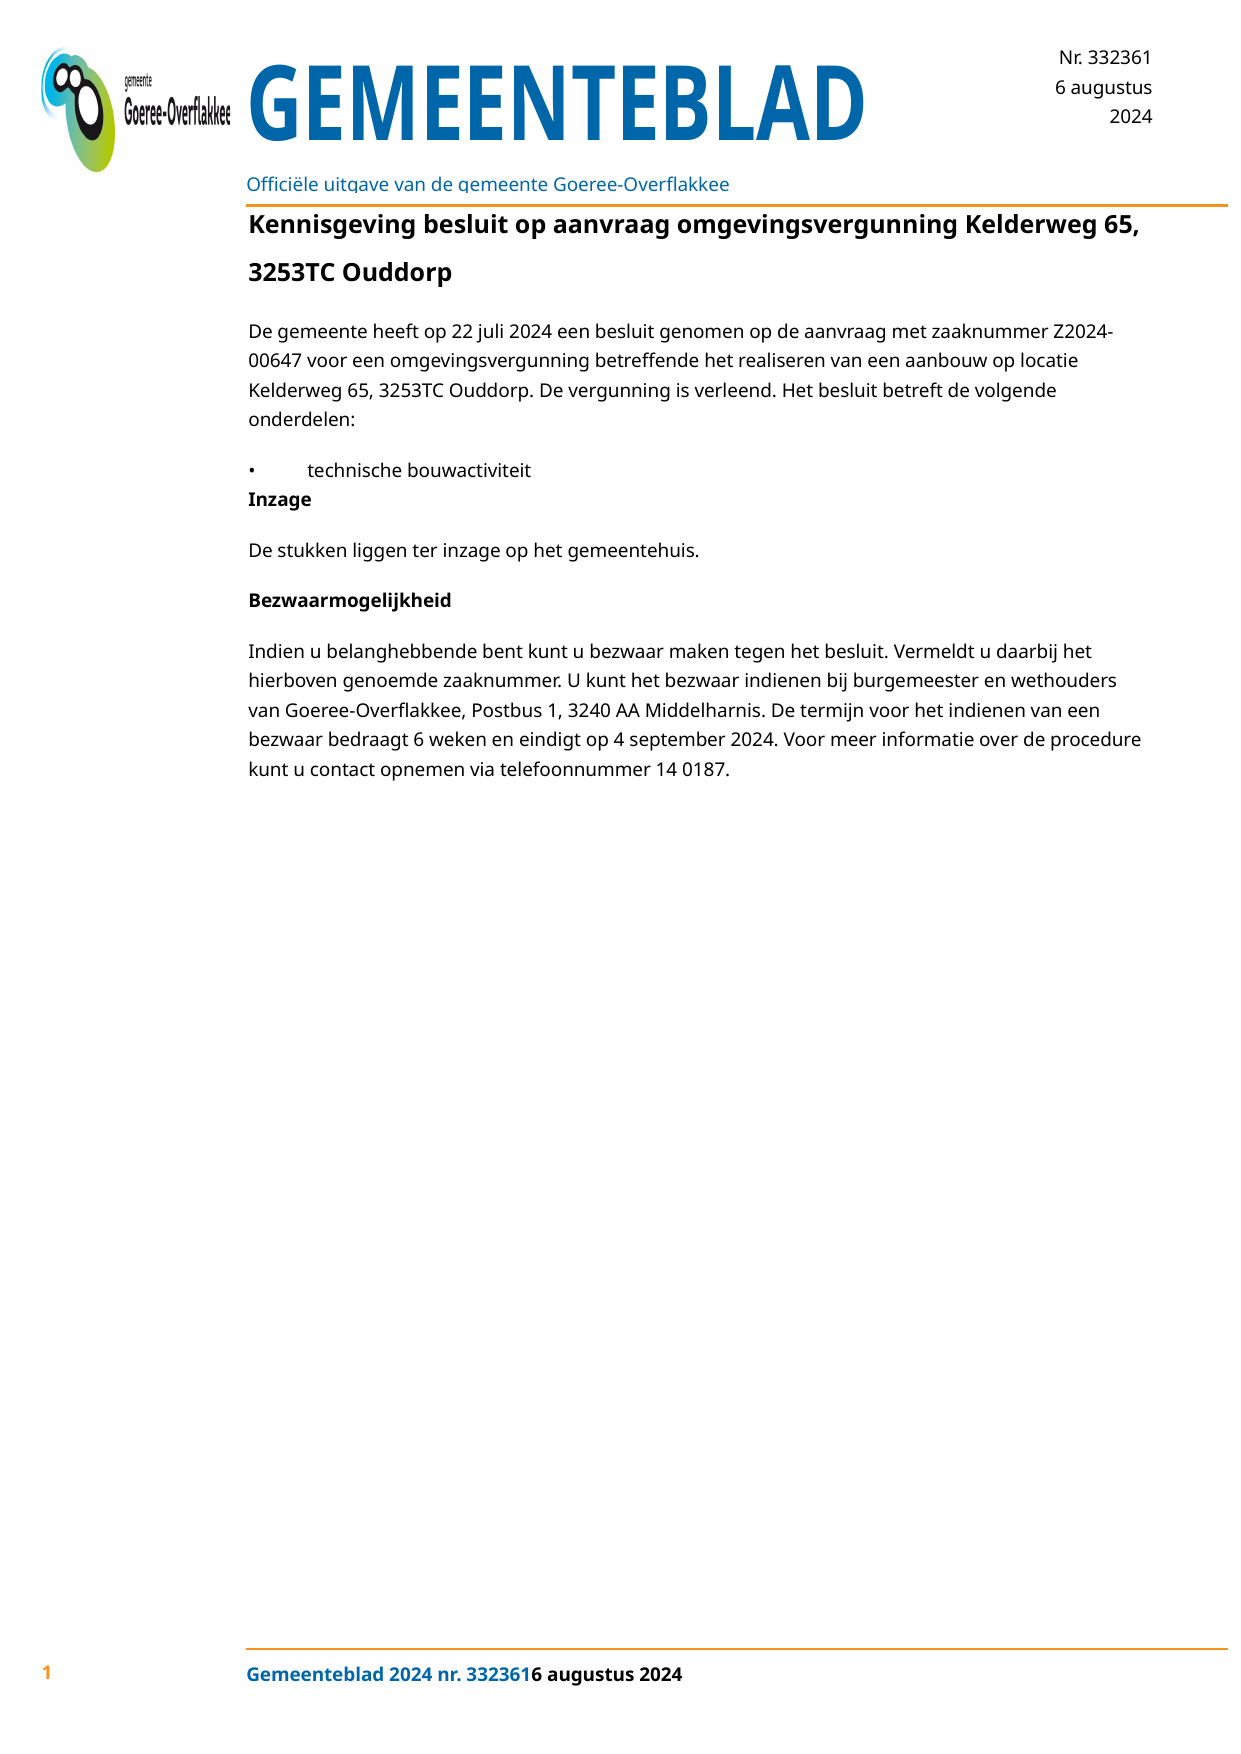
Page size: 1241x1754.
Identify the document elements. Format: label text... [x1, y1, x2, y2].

text Inzage [248, 487, 1152, 512]
text De gemeente heeft op 22 juli 2024 een besluit genomen op de aanvraag met zaaknummer Z2024-00647 voor een omgevingsvergunning betreffende het realiseren van een aanbouw op locatie Kelderweg 65, 3253TC Ouddorp. De vergunning is verleend. Het besluit betreft de volgende onderdelen: [248, 318, 1152, 432]
text Kennisgeving besluit op aanvraag omgevingsvergunning Kelderweg 65, 3253TC Ouddorp [248, 207, 1152, 288]
text Indien u belanghebbende bent kunt u bezwaar maken tegen het besluit. Vermeldt u daarbij het hierboven genoemde zaaknummer. U kunt het bezwaar indienen bij burgemeester en wethouders van Goeree-Overflakkee, Postbus 1, 3240 AA Middelharnis. De termijn voor het indienen van een bezwaar bedraagt 6 weken en eindigt op 4 september 2024. Voor meer informatie over de procedure kunt u contact opnemen via telefoonnummer 14 0187. [248, 638, 1152, 782]
text Bezwaarmogelijkheid [248, 587, 1152, 613]
picture [41, 47, 231, 172]
text De stukken liggen ter inzage op het gemeentehuis. [248, 537, 1152, 563]
list technische bouwactiviteit [248, 457, 1152, 483]
